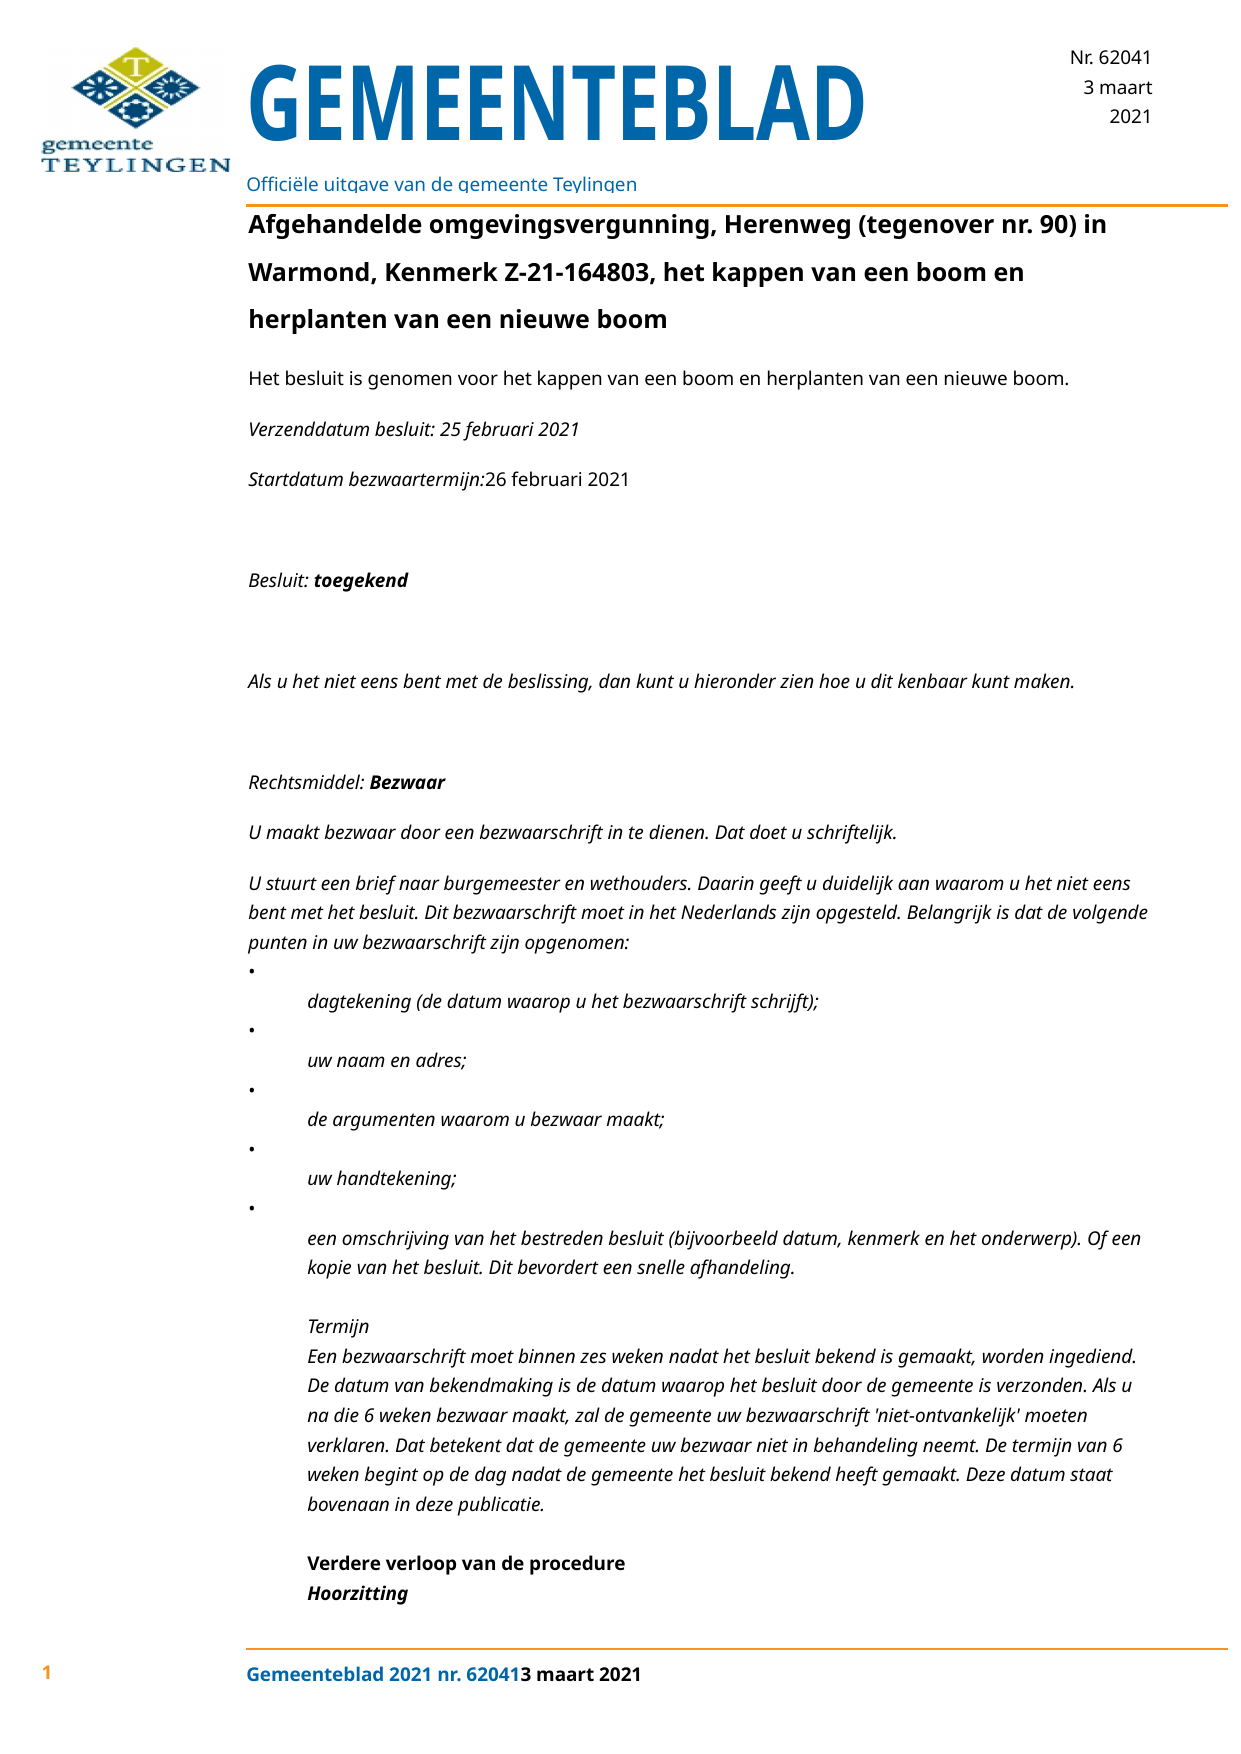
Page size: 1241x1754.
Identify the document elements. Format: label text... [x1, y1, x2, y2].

text Als u het niet eens bent met de beslissing, dan kunt u hieronder zien hoe u dit kenbaar kunt maken. [248, 668, 1152, 694]
list Verdere verloop van de procedure [248, 1550, 1152, 1576]
text Verzenddatum besluit: 25 februari 2021 [248, 416, 1152, 442]
list Termijn [248, 1313, 1152, 1339]
text Startdatum bezwaartermijn:26 februari 2021 [248, 466, 1152, 492]
list de argumenten waarom u bezwaar maakt; [248, 1106, 1152, 1132]
list dagtekening (de datum waarop u het bezwaarschrift schrijft); [248, 988, 1152, 1014]
list Een bezwaarschrift moet binnen zes weken nadat het besluit bekend is gemaakt, worden ingediend. De datum van bekendmaking is de datum waarop het besluit door de gemeente is verzonden. Als u na die 6 weken bezwaar maakt, zal de gemeente uw bezwaarschrift 'niet-ontvankelijk' moeten verklaren. Dat betekent dat de gemeente uw bezwaar niet in behandeling neemt. De termijn van 6 weken begint op de dag nadat de gemeente het besluit bekend heeft gemaakt. Deze datum staat bovenaan in deze publicatie. [248, 1343, 1152, 1517]
text Afgehandelde omgevingsvergunning, Herenweg (tegenover nr. 90) in Warmond, Kenmerk Z-21-164803, het kappen van een boom en herplanten van een nieuwe boom [248, 207, 1152, 336]
list Hoorzitting [248, 1580, 1152, 1605]
text Rechtsmiddel: Bezwaar [248, 769, 1152, 794]
picture [41, 47, 231, 172]
text U stuurt een brief naar burgemeester en wethouders. Daarin geeft u duidelijk aan waarom u het niet eens bent met het besluit. Dit bezwaarschrift moet in het Nederlands zijn opgesteld. Belangrijk is dat de volgende punten in uw bezwaarschrift zijn opgenomen: [248, 870, 1152, 954]
text U maakt bezwaar door een bezwaarschrift in te dienen. Dat doet u schriftelijk. [248, 819, 1152, 845]
text Besluit: toegekend [248, 567, 1152, 593]
text Het besluit is genomen voor het kappen van een boom en herplanten van een nieuwe boom. [248, 366, 1152, 391]
list uw naam en adres; [248, 1047, 1152, 1073]
list uw handtekening; [248, 1166, 1152, 1191]
list een omschrijving van het bestreden besluit (bijvoorbeeld datum, kenmerk en het onderwerp). Of een kopie van het besluit. Dit bevordert een snelle afhandeling. [248, 1225, 1152, 1280]
